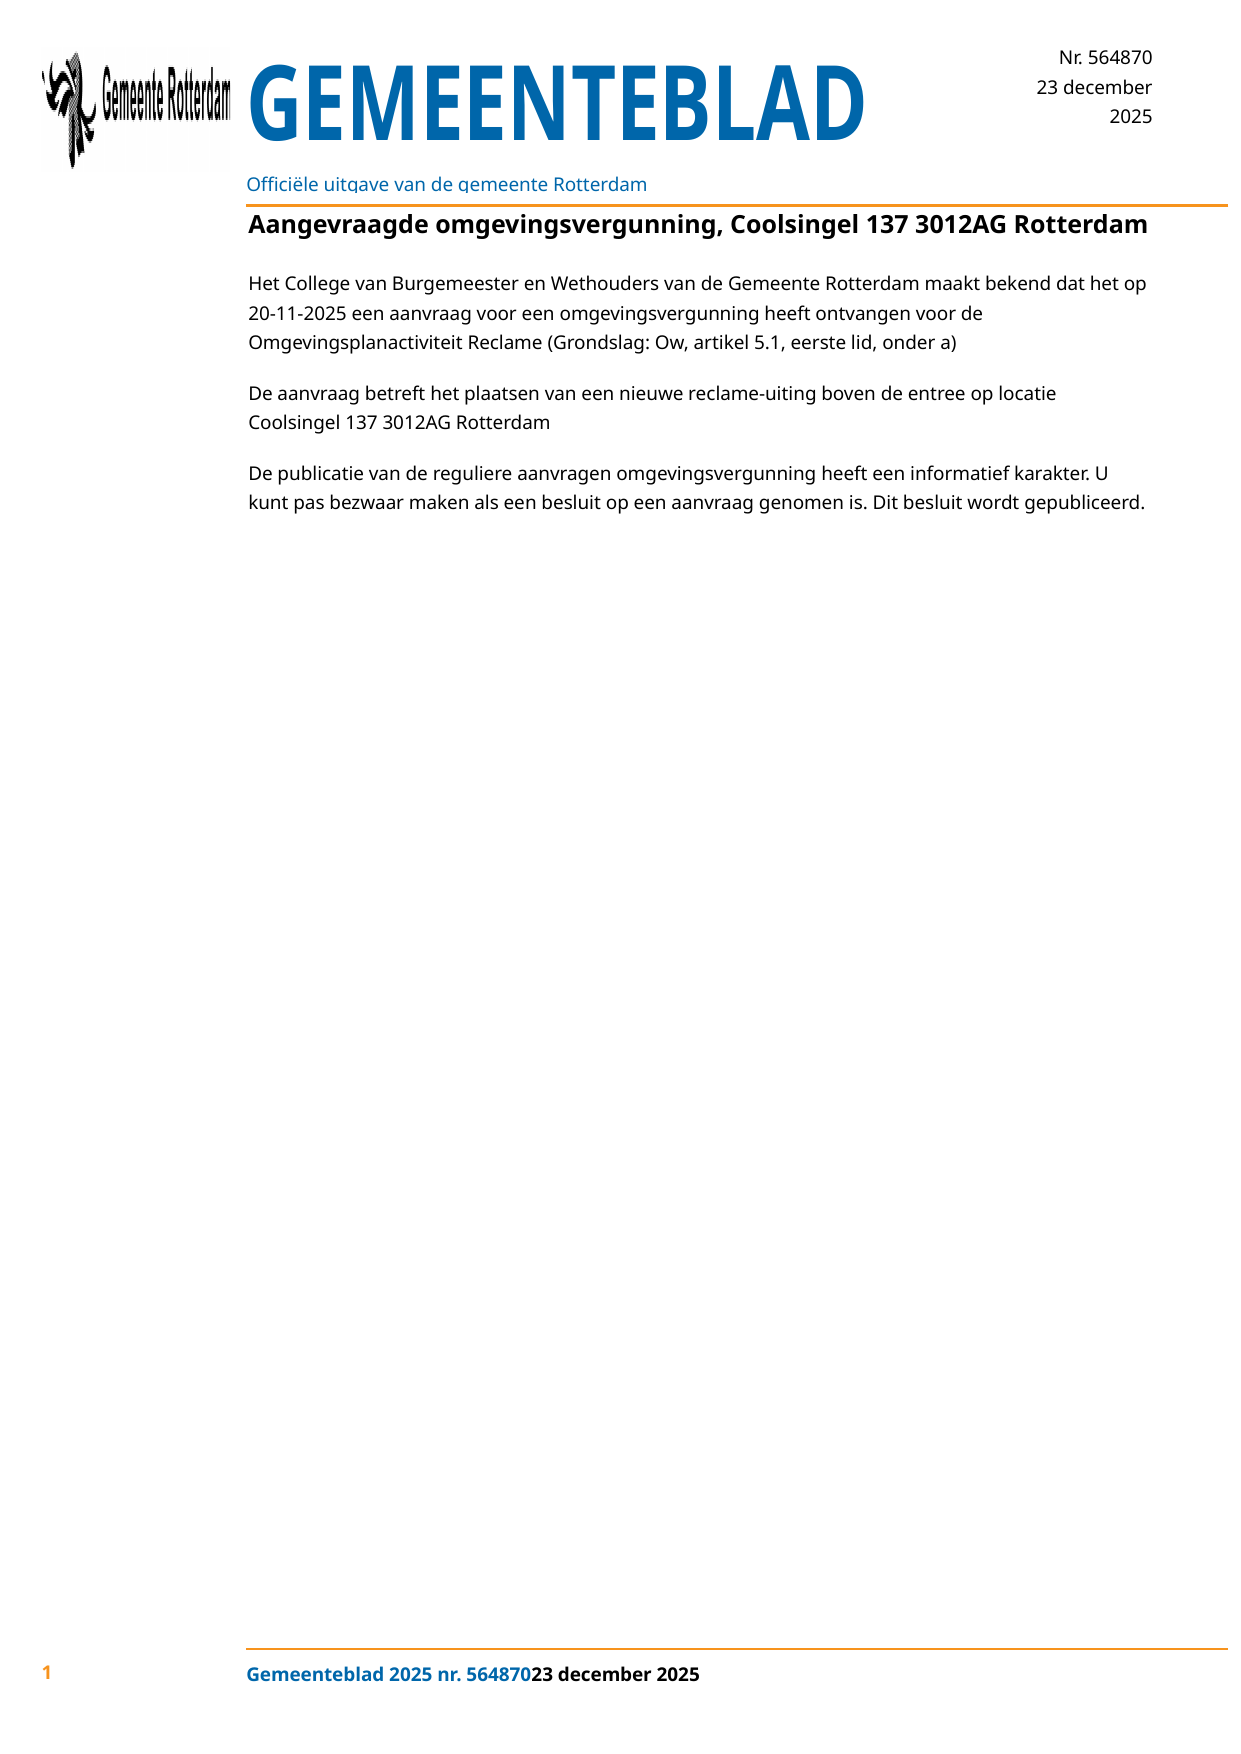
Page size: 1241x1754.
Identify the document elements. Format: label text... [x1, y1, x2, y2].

text De publicatie van de reguliere aanvragen omgevingsvergunning heeft een informatief karakter. U kunt pas bezwaar maken als een besluit op een aanvraag genomen is. Dit besluit wordt gepubliceerd. [248, 460, 1152, 515]
text Aangevraagde omgevingsvergunning, Coolsingel 137 3012AG Rotterdam [248, 207, 1152, 241]
text Het College van Burgemeester en Wethouders van de Gemeente Rotterdam maakt bekend dat het op 20-11-2025 een aanvraag voor een omgevingsvergunning heeft ontvangen voor de Omgevingsplanactiviteit Reclame (Grondslag: Ow, artikel 5.1, eerste lid, onder a) [248, 270, 1152, 355]
picture [41, 47, 231, 172]
text De aanvraag betreft het plaatsen van een nieuwe reclame-uiting boven de entree op locatie Coolsingel 137 3012AG Rotterdam [248, 380, 1152, 435]
